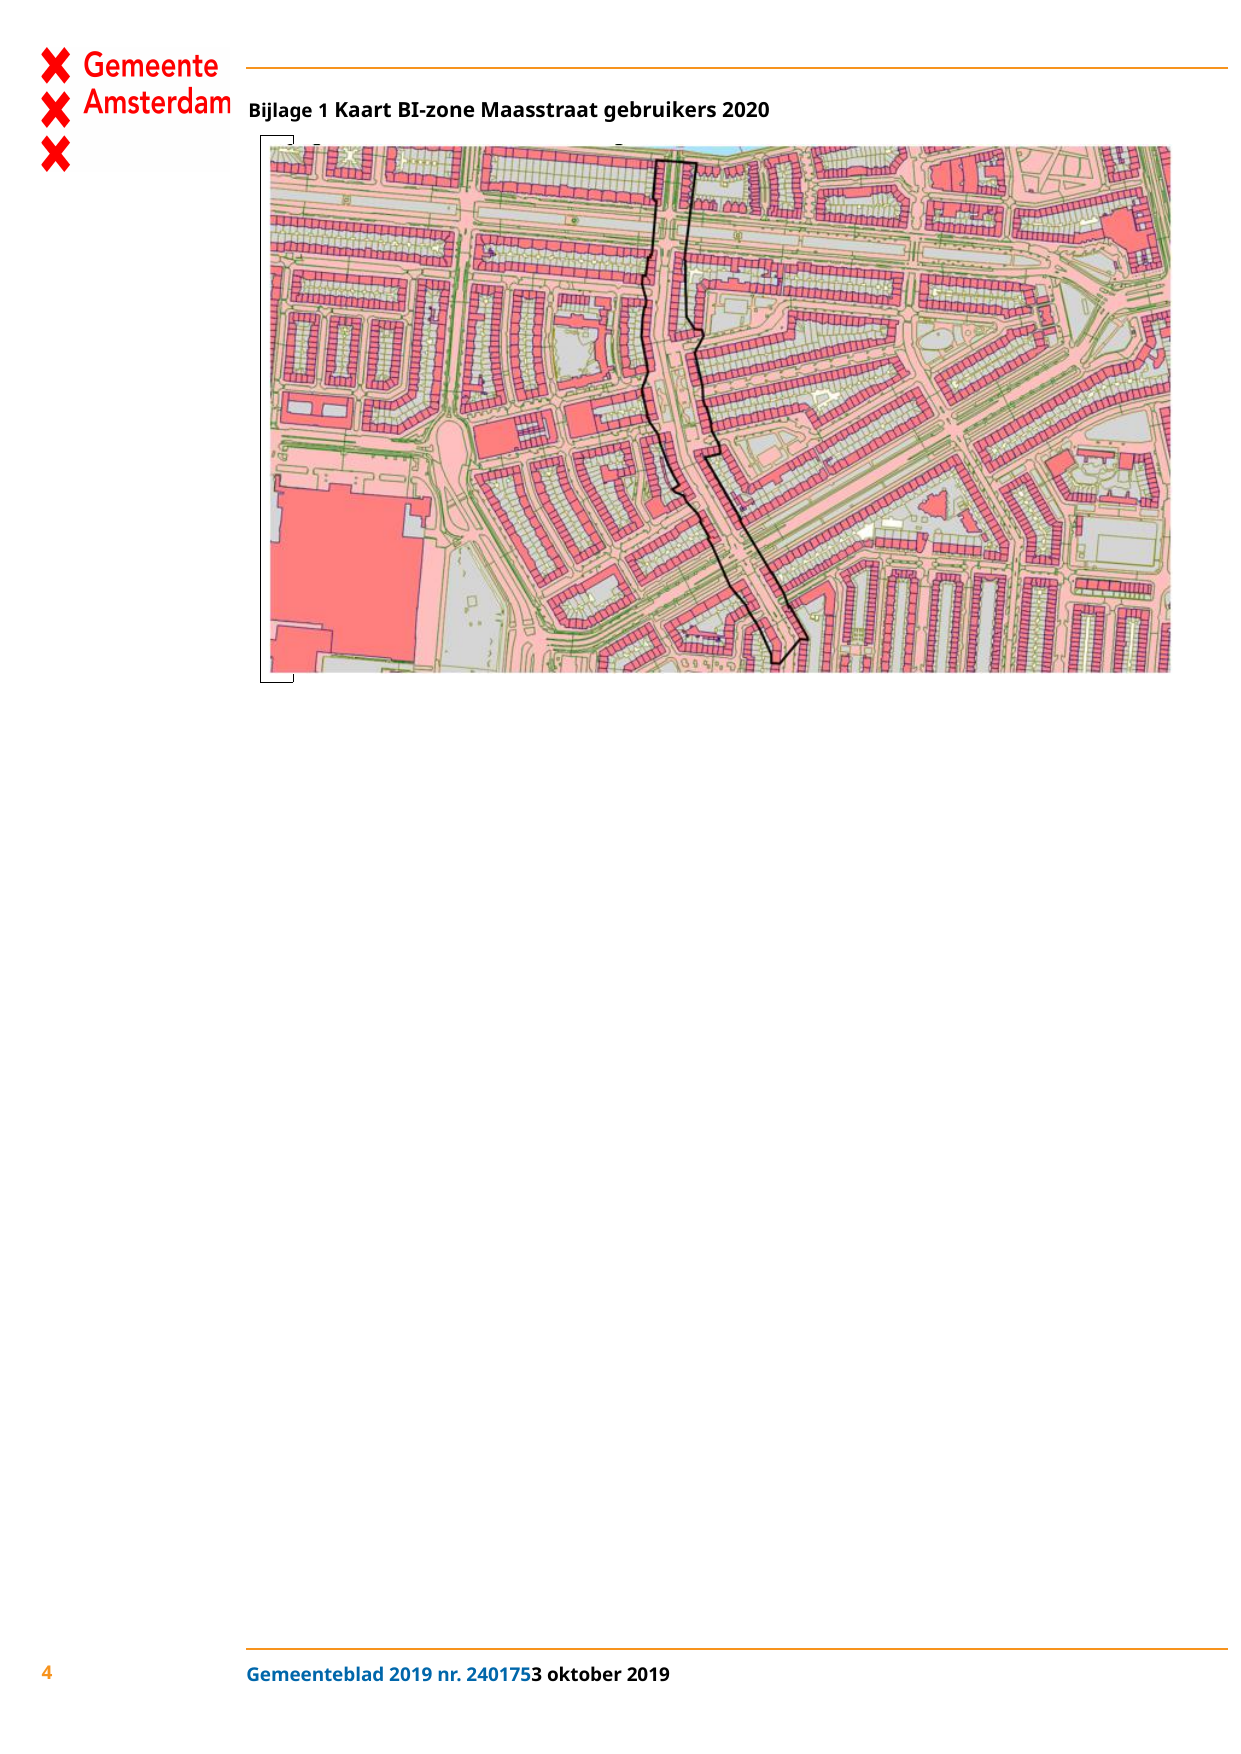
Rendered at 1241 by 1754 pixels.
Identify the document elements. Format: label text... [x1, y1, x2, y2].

picture [268, 144, 1173, 674]
picture [41, 47, 231, 172]
text Bijlage 1 Kaart BI-zone Maasstraat gebruikers 2020 [248, 95, 1152, 123]
